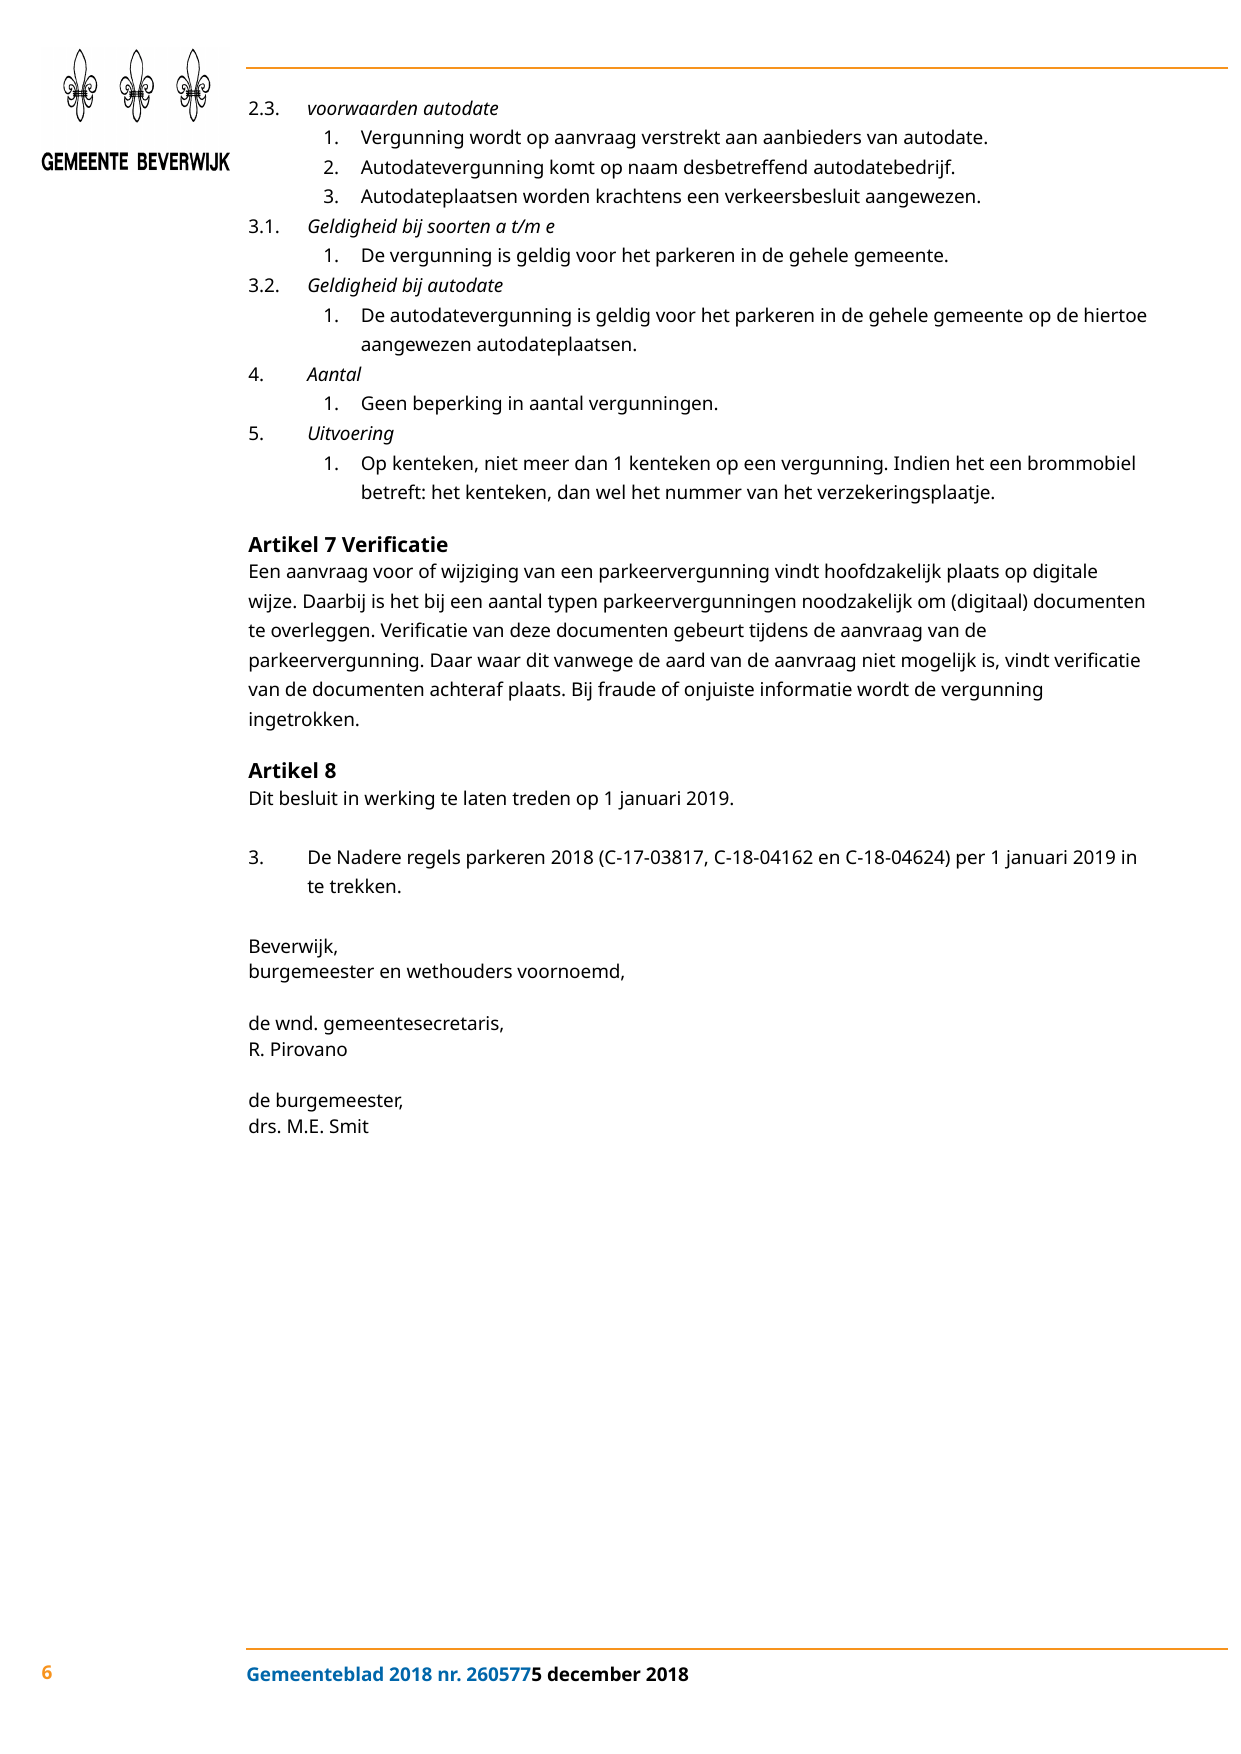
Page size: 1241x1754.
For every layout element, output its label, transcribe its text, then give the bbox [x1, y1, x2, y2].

list voorwaarden autodate [248, 95, 1152, 121]
list Op kenteken, niet meer dan 1 kenteken op een vergunning. Indien het een brommobiel betreft: het kenteken, dan wel het nummer van het verzekeringsplaatje. [323, 450, 1152, 505]
text burgemeester en wethouders voornoemd, [248, 959, 1152, 984]
list Geldigheid bij soorten a t/m e [248, 213, 1152, 239]
text R. Pirovano [248, 1036, 1152, 1062]
list Geen beperking in aantal vergunningen. [323, 391, 1152, 416]
text de burgemeester, [248, 1087, 1152, 1113]
list Uitvoering [248, 420, 1152, 446]
list De vergunning is geldig voor het parkeren in de gehele gemeente. [323, 243, 1152, 268]
list Vergunning wordt op aanvraag verstrekt aan aanbieders van autodate. [323, 124, 1152, 150]
text Dit besluit in werking te laten treden op 1 januari 2019. [248, 785, 1152, 811]
picture [41, 47, 231, 172]
list Geldigheid bij autodate [248, 272, 1152, 298]
text Artikel 8 [248, 757, 1152, 785]
list Aantal [248, 361, 1152, 387]
list De autodatevergunning is geldig voor het parkeren in de gehele gemeente op de hiertoe aangewezen autodateplaatsen. [323, 302, 1152, 357]
text Artikel 7 Verificatie [248, 530, 1152, 558]
text Een aanvraag voor of wijziging van een parkeervergunning vindt hoofdzakelijk plaats op digitale wijze. Daarbij is het bij een aantal typen parkeervergunningen noodzakelijk om (digitaal) documenten te overleggen. Verificatie van deze documenten gebeurt tijdens de aanvraag van de parkeervergunning. Daar waar dit vanwege de aard van de aanvraag niet mogelijk is, vindt verificatie van de documenten achteraf plaats. Bij fraude of onjuiste informatie wordt de vergunning ingetrokken. [248, 558, 1152, 732]
list Autodateplaatsen worden krachtens een verkeersbesluit aangewezen. [323, 183, 1152, 209]
text drs. M.E. Smit [248, 1113, 1152, 1139]
text Beverwijk, [248, 933, 1152, 959]
list Autodatevergunning komt op naam desbetreffend autodatebedrijf. [323, 154, 1152, 180]
text de wnd. gemeentesecretaris, [248, 1010, 1152, 1036]
list De Nadere regels parkeren 2018 (C-17-03817, C-18-04162 en C-18-04624) per 1 januari 2019 in te trekken. [248, 844, 1152, 899]
